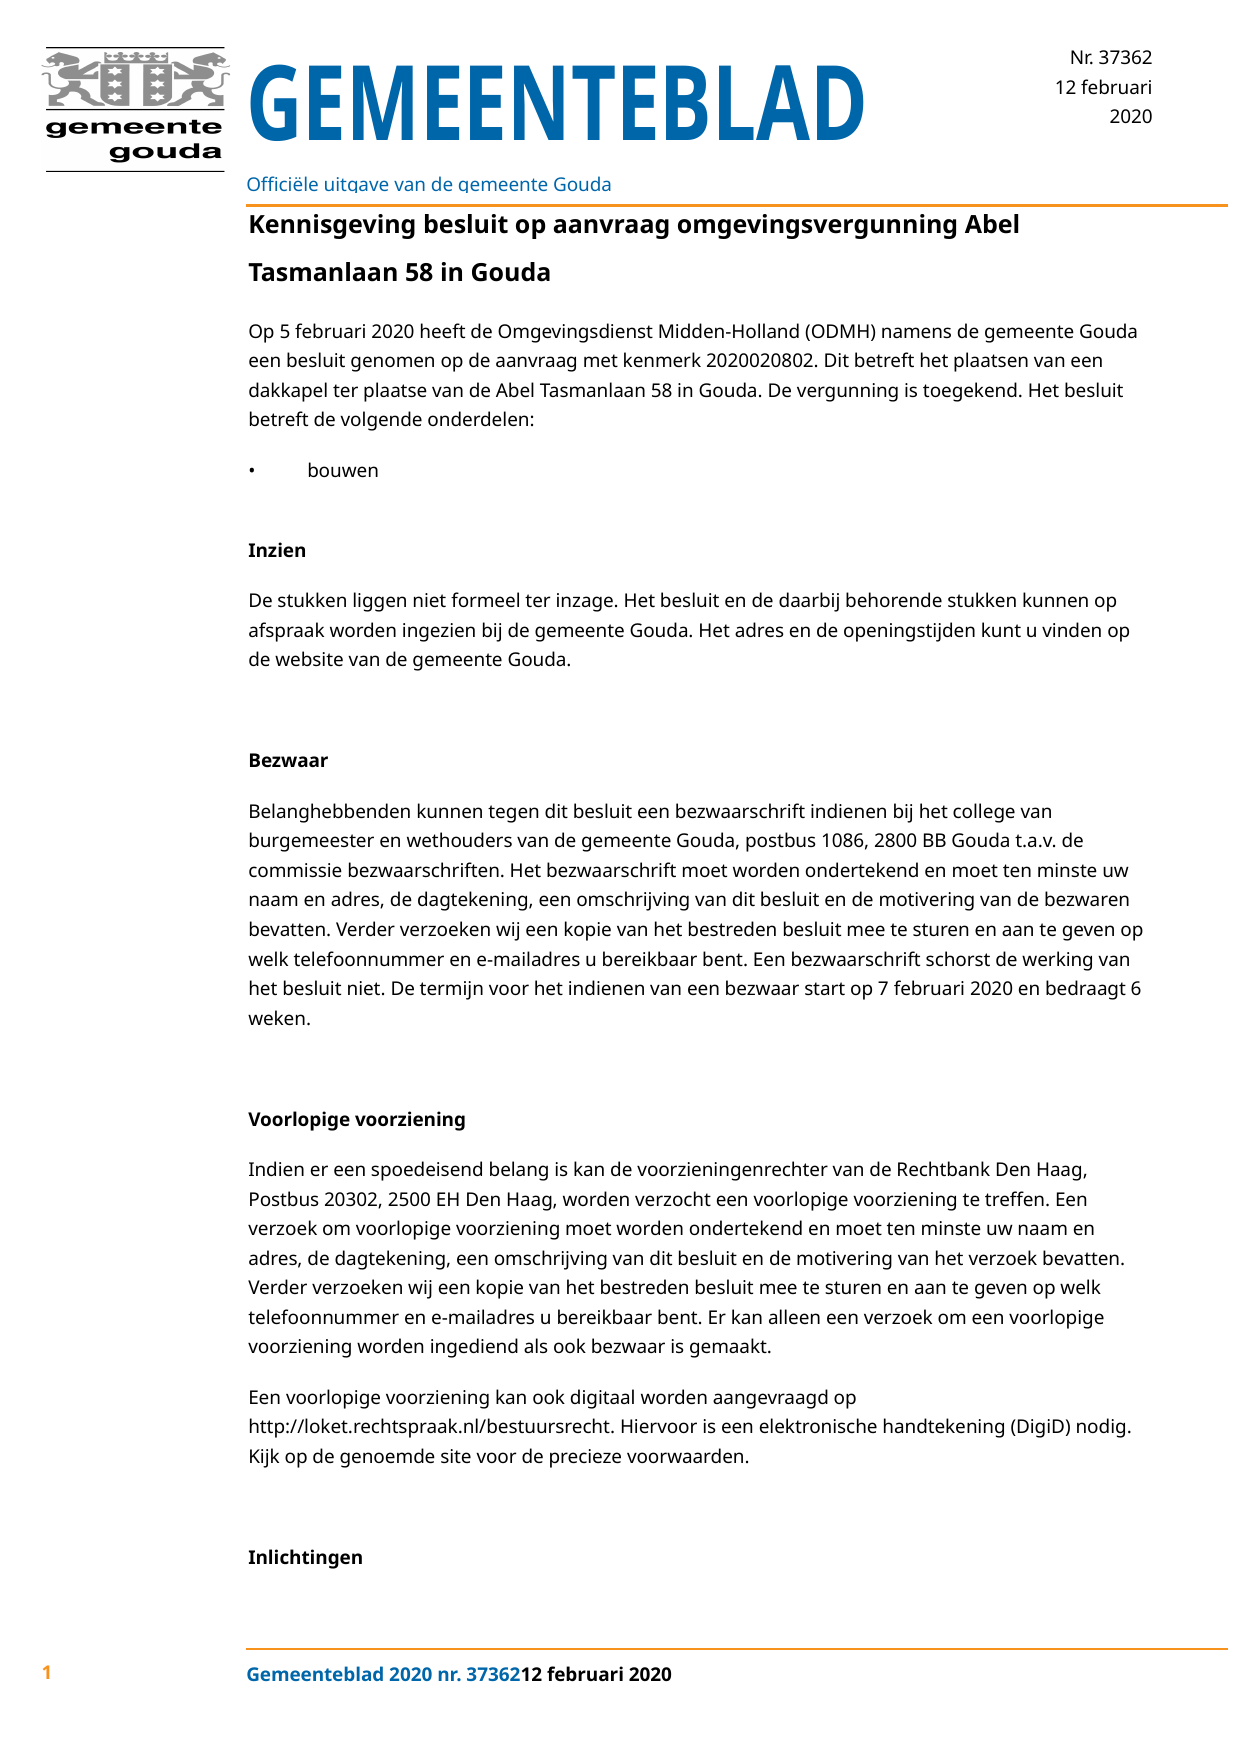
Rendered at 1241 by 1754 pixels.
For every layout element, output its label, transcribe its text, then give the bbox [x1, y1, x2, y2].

text De stukken liggen niet formeel ter inzage. Het besluit en de daarbij behorende stukken kunnen op afspraak worden ingezien bij de gemeente Gouda. Het adres en de openingstijden kunt u vinden op de website van de gemeente Gouda. [248, 587, 1152, 672]
text Kennisgeving besluit op aanvraag omgevingsvergunning Abel Tasmanlaan 58 in Gouda [248, 207, 1152, 288]
text Indien er een spoedeisend belang is kan de voorzieningenrechter van de Rechtbank Den Haag, Postbus 20302, 2500 EH Den Haag, worden verzocht een voorlopige voorziening te treffen. Een verzoek om voorlopige voorziening moet worden ondertekend en moet ten minste uw naam en adres, de dagtekening, een omschrijving van dit besluit en de motivering van het verzoek bevatten. Verder verzoeken wij een kopie van het bestreden besluit mee te sturen en aan te geven op welk telefoonnummer en e-mailadres u bereikbaar bent. Er kan alleen een verzoek om een voorlopige voorziening worden ingediend als ook bezwaar is gemaakt. [248, 1156, 1152, 1359]
list bouwen [248, 457, 1152, 483]
text Belanghebbenden kunnen tegen dit besluit een bezwaarschrift indienen bij het college van burgemeester en wethouders van de gemeente Gouda, postbus 1086, 2800 BB Gouda t.a.v. de commissie bezwaarschriften. Het bezwaarschrift moet worden ondertekend en moet ten minste uw naam en adres, de dagtekening, een omschrijving van dit besluit en de motivering van de bezwaren bevatten. Verder verzoeken wij een kopie van het bestreden besluit mee te sturen en aan te geven op welk telefoonnummer en e-mailadres u bereikbaar bent. Een bezwaarschrift schorst de werking van het besluit niet. De termijn voor het indienen van een bezwaar start op 7 februari 2020 en bedraagt 6 weken. [248, 798, 1152, 1031]
text Voorlopige voorziening [248, 1106, 1152, 1132]
text Inzien [248, 537, 1152, 563]
text Een voorlopige voorziening kan ook digitaal worden aangevraagd op http://loket.rechtspraak.nl/bestuursrecht. Hiervoor is een elektronische handtekening (DigiD) nodig. Kijk op de genoemde site voor de precieze voorwaarden. [248, 1384, 1152, 1469]
text Bezwaar [248, 747, 1152, 773]
text Op 5 februari 2020 heeft de Omgevingsdienst Midden-Holland (ODMH) namens de gemeente Gouda een besluit genomen op de aanvraag met kenmerk 2020020802. Dit betreft het plaatsen van een dakkapel ter plaatse van de Abel Tasmanlaan 58 in Gouda. De vergunning is toegekend. Het besluit betreft de volgende onderdelen: [248, 318, 1152, 432]
picture [41, 47, 231, 172]
text Inlichtingen [248, 1544, 1152, 1570]
